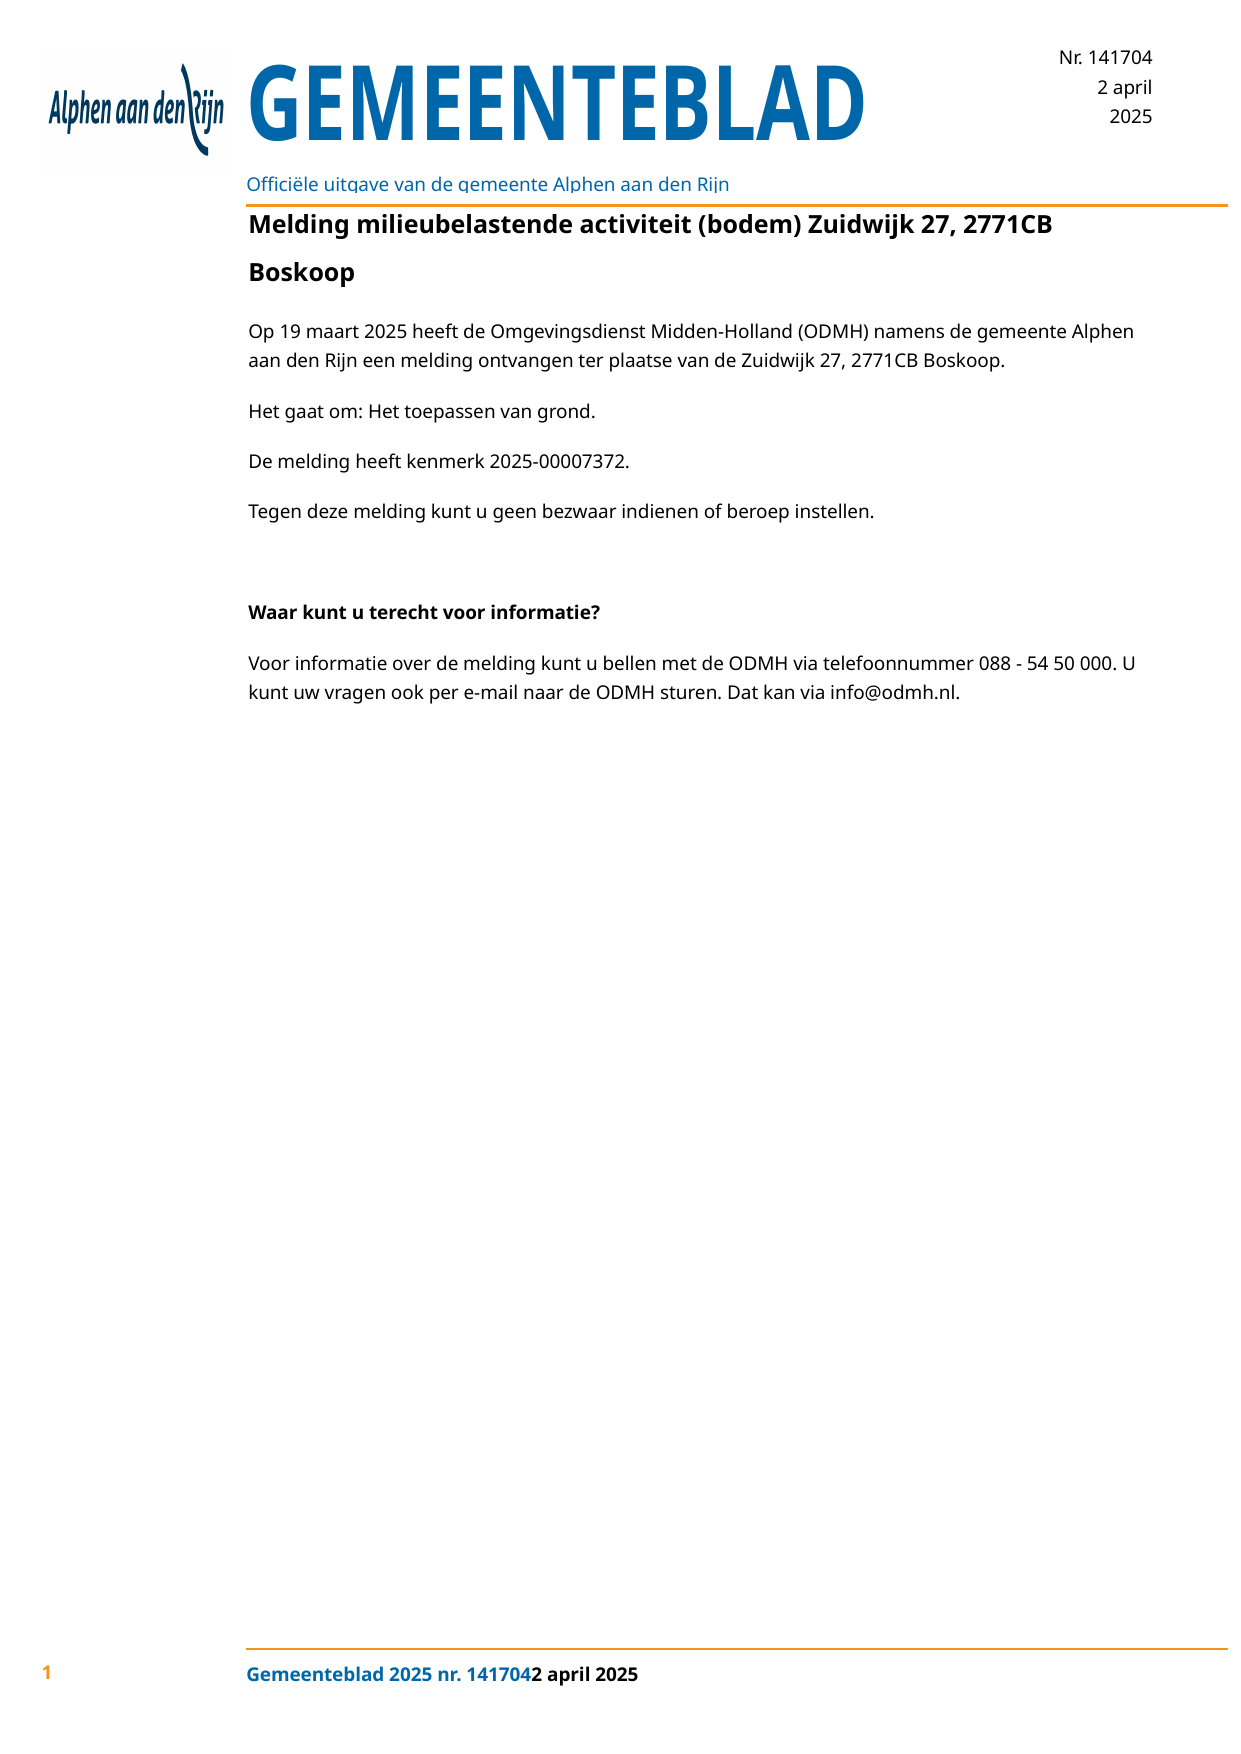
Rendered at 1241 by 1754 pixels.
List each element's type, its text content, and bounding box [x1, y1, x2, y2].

text Voor informatie over de melding kunt u bellen met de ODMH via telefoonnummer 088 - 54 50 000. U kunt uw vragen ook per e-mail naar de ODMH sturen. Dat kan via info@odmh.nl. [248, 650, 1152, 705]
text Op 19 maart 2025 heeft de Omgevingsdienst Midden-Holland (ODMH) namens de gemeente Alphen aan den Rijn een melding ontvangen ter plaatse van de Zuidwijk 27, 2771CB Boskoop. [248, 318, 1152, 373]
text Waar kunt u terecht voor informatie? [248, 599, 1152, 625]
text De melding heeft kenmerk 2025-00007372. [248, 448, 1152, 474]
text Tegen deze melding kunt u geen bezwaar indienen of beroep instellen. [248, 499, 1152, 524]
text Het gaat om: Het toepassen van grond. [248, 398, 1152, 424]
picture [41, 47, 231, 172]
text Melding milieubelastende activiteit (bodem) Zuidwijk 27, 2771CB Boskoop [248, 207, 1152, 288]
